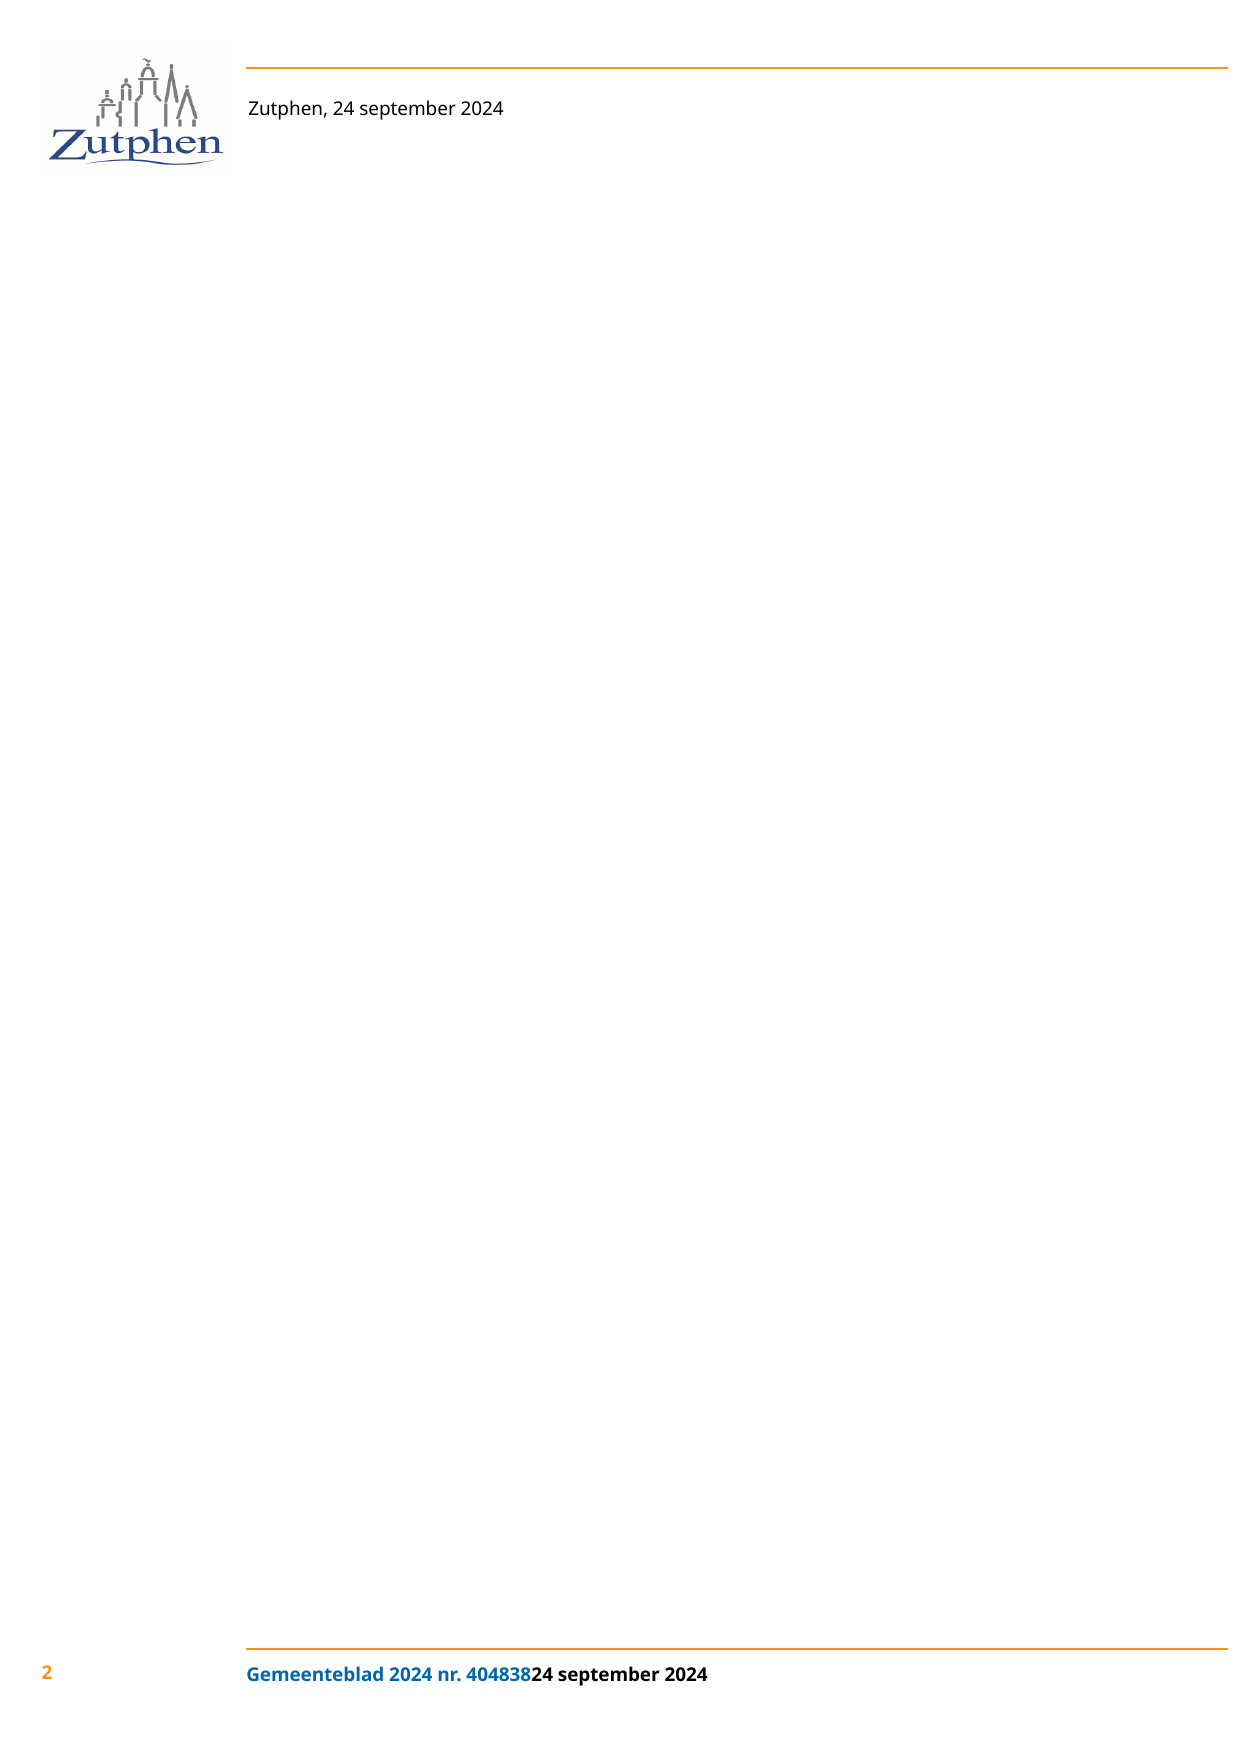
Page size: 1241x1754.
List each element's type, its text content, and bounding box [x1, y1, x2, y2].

picture [41, 47, 231, 172]
text Zutphen, 24 september 2024 [248, 95, 1152, 121]
